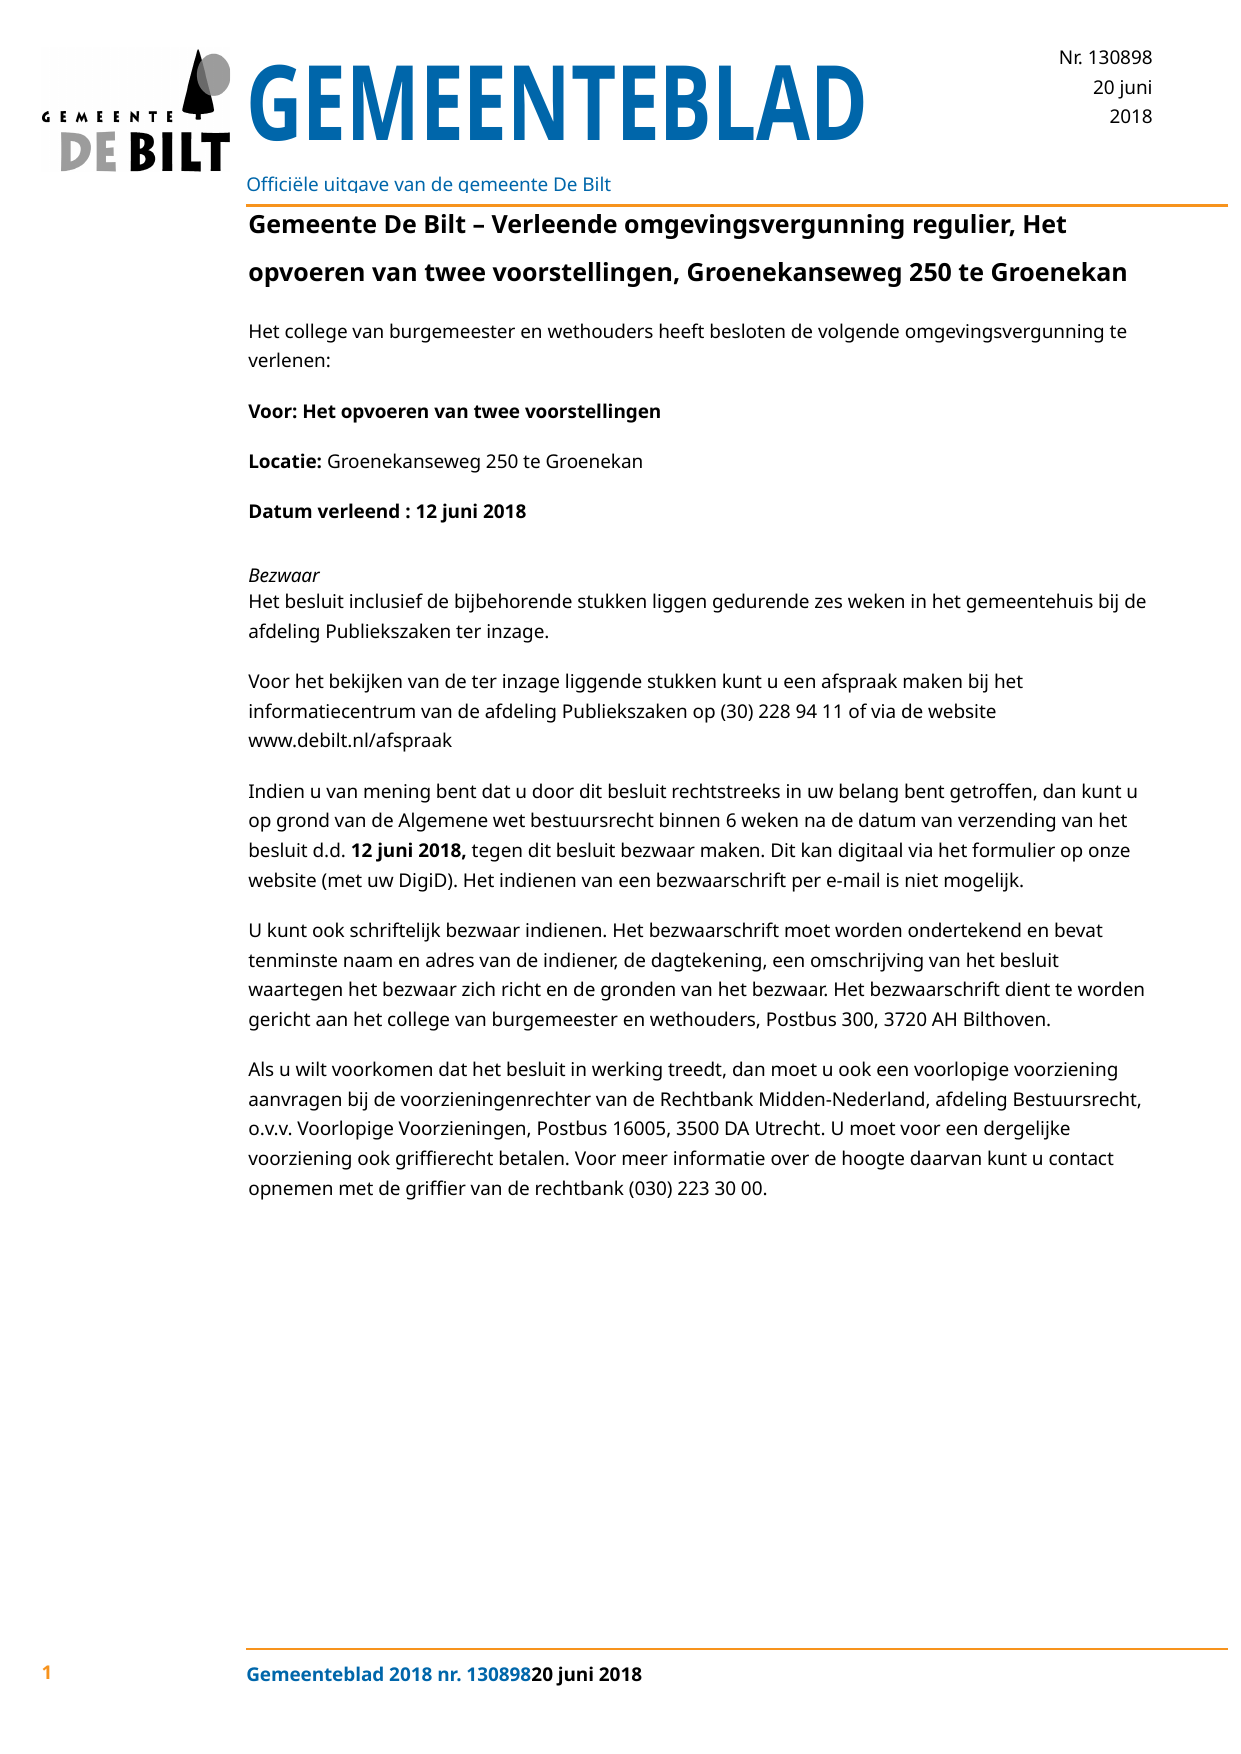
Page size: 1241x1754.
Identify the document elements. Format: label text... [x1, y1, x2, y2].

text Datum verleend : 12 juni 2018 [248, 499, 1152, 524]
text Indien u van mening bent dat u door dit besluit rechtstreeks in uw belang bent getroffen, dan kunt u op grond van de Algemene wet bestuursrecht binnen 6 weken na de datum van verzending van het besluit d.d. 12 juni 2018, tegen dit besluit bezwaar maken. Dit kan digitaal via het formulier op onze website (met uw DigiD). Het indienen van een bezwaarschrift per e-mail is niet mogelijk. [248, 778, 1152, 892]
text Het besluit inclusief de bijbehorende stukken liggen gedurende zes weken in het gemeentehuis bij de afdeling Publiekszaken ter inzage. [248, 588, 1152, 644]
text U kunt ook schriftelijk bezwaar indienen. Het bezwaarschrift moet worden ondertekend en bevat tenminste naam en adres van de indiener, de dagtekening, een omschrijving van het besluit waartegen het bezwaar zich richt en de gronden van het bezwaar. Het bezwaarschrift dient te worden gericht aan het college van burgemeester en wethouders, Postbus 300, 3720 AH Bilthoven. [248, 917, 1152, 1032]
text Als u wilt voorkomen dat het besluit in werking treedt, dan moet u ook een voorlopige voorziening aanvragen bij de voorzieningenrechter van de Rechtbank Midden-Nederland, afdeling Bestuursrecht, o.v.v. Voorlopige Voorzieningen, Postbus 16005, 3500 DA Utrecht. U moet voor een dergelijke voorziening ook griffierecht betalen. Voor meer informatie over de hoogte daarvan kunt u contact opnemen met de griffier van de rechtbank (030) 223 30 00. [248, 1056, 1152, 1200]
text Voor het bekijken van de ter inzage liggende stukken kunt u een afspraak maken bij het informatiecentrum van de afdeling Publiekszaken op (30) 228 94 11 of via de website www.debilt.nl/afspraak [248, 668, 1152, 753]
picture [41, 47, 231, 172]
text Locatie: Groenekanseweg 250 te Groenekan [248, 448, 1152, 474]
text Bezwaar [248, 563, 1152, 588]
text Het college van burgemeester en wethouders heeft besloten de volgende omgevingsvergunning te verlenen: [248, 318, 1152, 373]
text Voor: Het opvoeren van twee voorstellingen [248, 398, 1152, 424]
text Gemeente De Bilt – Verleende omgevingsvergunning regulier, Het opvoeren van twee voorstellingen, Groenekanseweg 250 te Groenekan [248, 207, 1152, 288]
